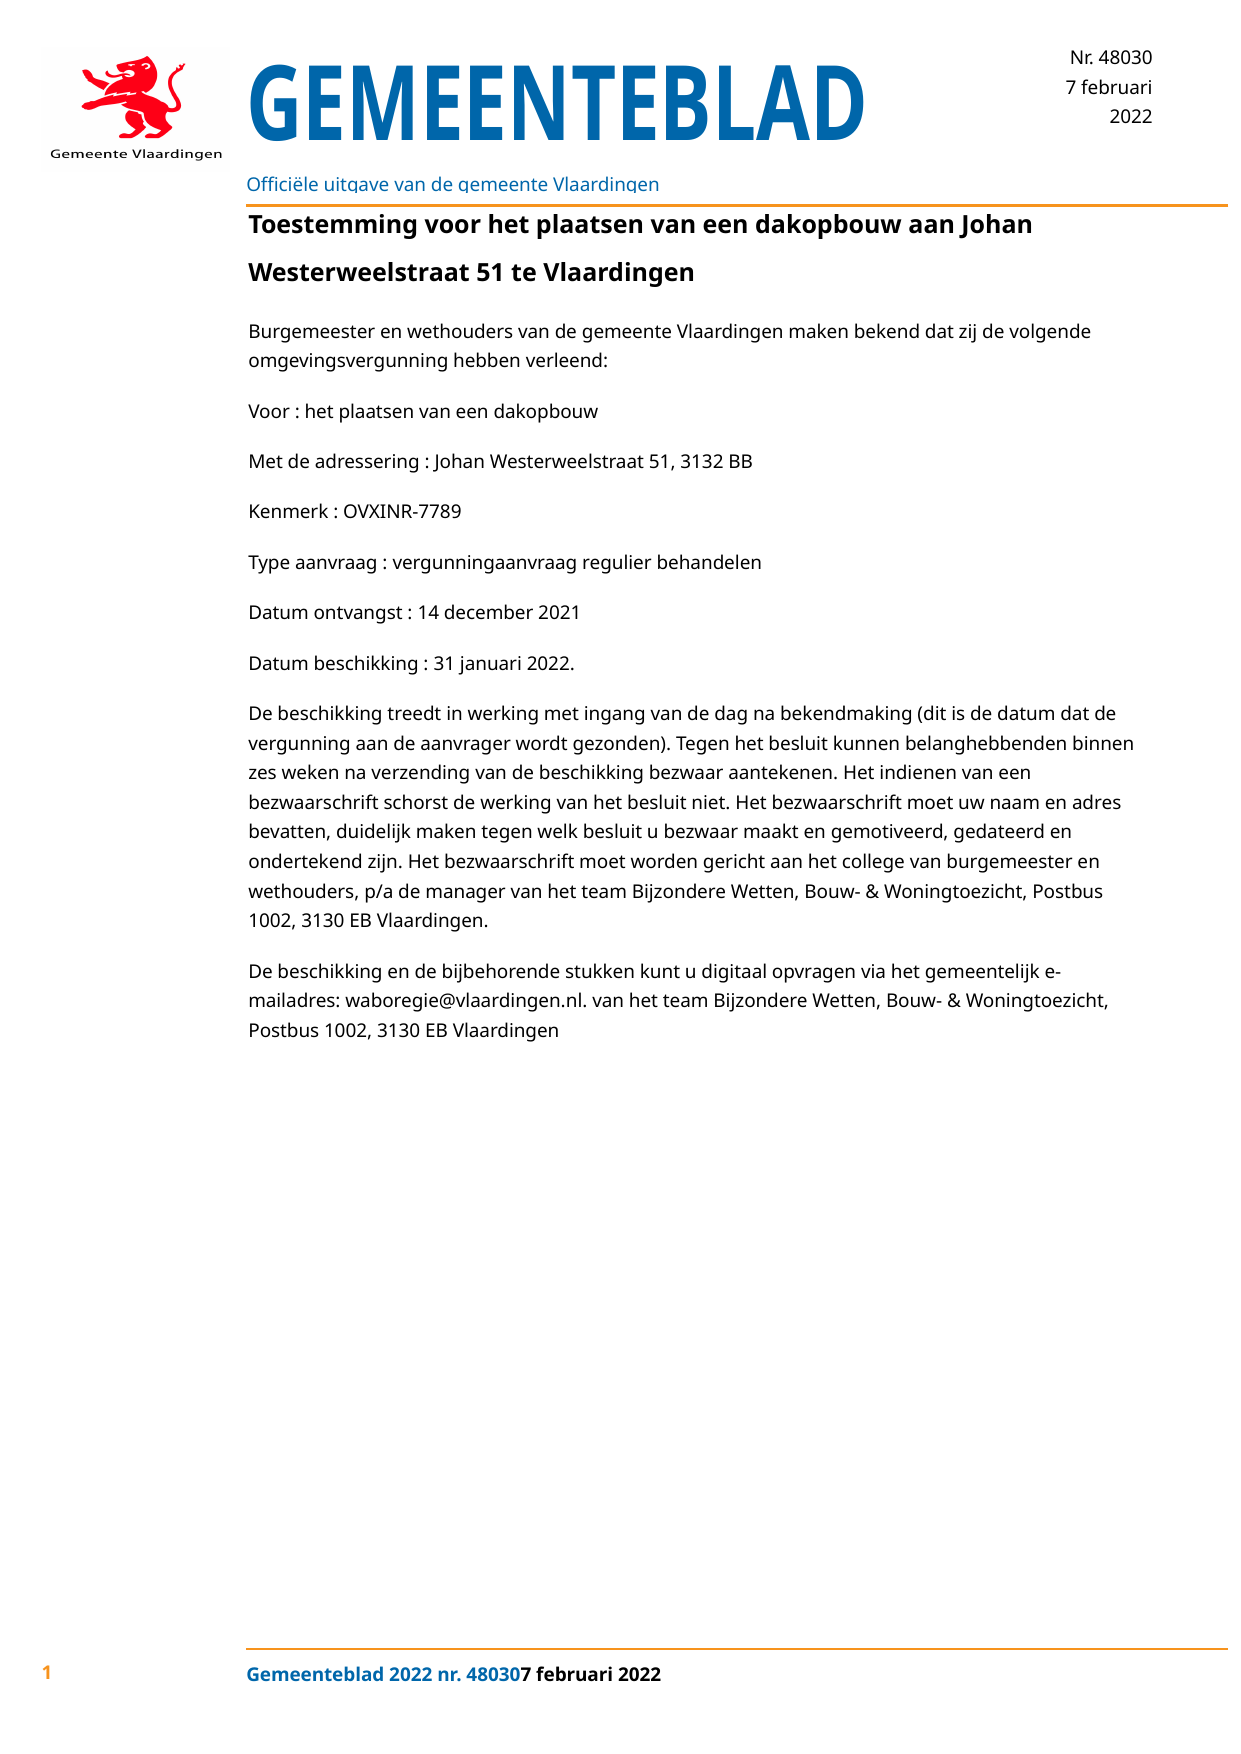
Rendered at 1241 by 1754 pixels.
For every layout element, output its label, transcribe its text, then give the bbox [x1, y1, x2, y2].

text Kenmerk : OVXINR-7789 [248, 499, 1152, 524]
text Type aanvraag : vergunningaanvraag regulier behandelen [248, 549, 1152, 575]
text Voor : het plaatsen van een dakopbouw [248, 398, 1152, 424]
text De beschikking en de bijbehorende stukken kunt u digitaal opvragen via het gemeentelijk e-mailadres: waboregie@vlaardingen.nl. van het team Bijzondere Wetten, Bouw- & Woningtoezicht, Postbus 1002, 3130 EB Vlaardingen [248, 958, 1152, 1043]
text Datum ontvangst : 14 december 2021 [248, 599, 1152, 625]
text Datum beschikking : 31 januari 2022. [248, 650, 1152, 676]
picture [41, 47, 231, 172]
text Met de adressering : Johan Westerweelstraat 51, 3132 BB [248, 448, 1152, 474]
text Burgemeester en wethouders van de gemeente Vlaardingen maken bekend dat zij de volgende omgevingsvergunning hebben verleend: [248, 318, 1152, 373]
text De beschikking treedt in werking met ingang van de dag na bekendmaking (dit is de datum dat de vergunning aan de aanvrager wordt gezonden). Tegen het besluit kunnen belanghebbenden binnen zes weken na verzending van de beschikking bezwaar aantekenen. Het indienen van een bezwaarschrift schorst de werking van het besluit niet. Het bezwaarschrift moet uw naam en adres bevatten, duidelijk maken tegen welk besluit u bezwaar maakt en gemotiveerd, gedateerd en ondertekend zijn. Het bezwaarschrift moet worden gericht aan het college van burgemeester en wethouders, p/a de manager van het team Bijzondere Wetten, Bouw- & Woningtoezicht, Postbus 1002, 3130 EB Vlaardingen. [248, 700, 1152, 933]
text Toestemming voor het plaatsen van een dakopbouw aan Johan Westerweelstraat 51 te Vlaardingen [248, 207, 1152, 288]
